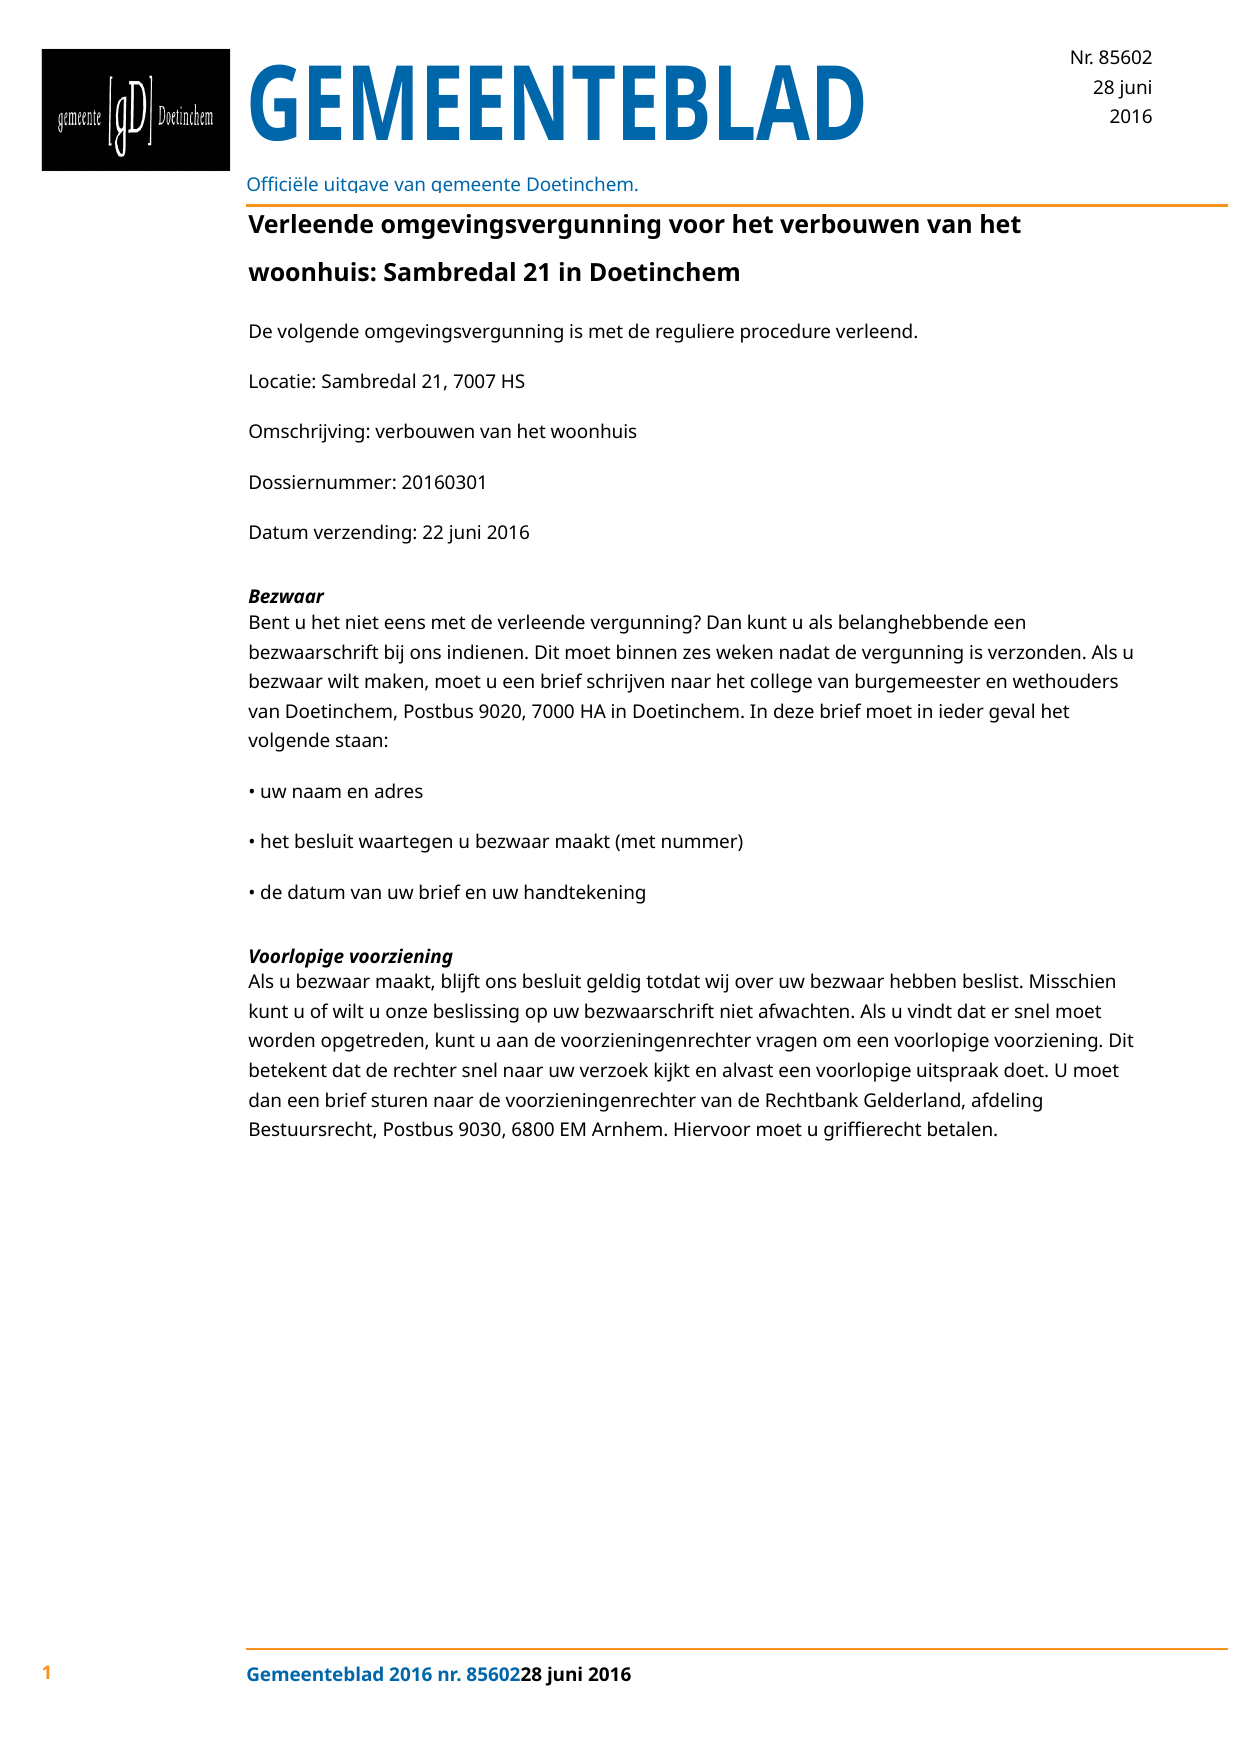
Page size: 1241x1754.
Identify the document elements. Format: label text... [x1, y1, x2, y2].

text • het besluit waartegen u bezwaar maakt (met nummer) [248, 828, 1152, 854]
picture [41, 47, 231, 172]
text Bezwaar [248, 583, 1152, 609]
text Als u bezwaar maakt, blijft ons besluit geldig totdat wij over uw bezwaar hebben beslist. Misschien kunt u of wilt u onze beslissing op uw bezwaarschrift niet afwachten. Als u vindt dat er snel moet worden opgetreden, kunt u aan de voorzieningenrechter vragen om een voorlopige voorziening. Dit betekent dat de rechter snel naar uw verzoek kijkt en alvast een voorlopige uitspraak doet. U moet dan een brief sturen naar de voorzieningenrechter van de Rechtbank Gelderland, afdeling Bestuursrecht, Postbus 9030, 6800 EM Arnhem. Hiervoor moet u griffierecht betalen. [248, 968, 1152, 1142]
text Dossiernummer: 20160301 [248, 469, 1152, 495]
text Locatie: Sambredal 21, 7007 HS [248, 368, 1152, 394]
text Datum verzending: 22 juni 2016 [248, 519, 1152, 545]
text De volgende omgevingsvergunning is met de reguliere procedure verleend. [248, 318, 1152, 344]
text Omschrijving: verbouwen van het woonhuis [248, 419, 1152, 444]
text • uw naam en adres [248, 778, 1152, 804]
text Bent u het niet eens met de verleende vergunning? Dan kunt u als belanghebbende een bezwaarschrift bij ons indienen. Dit moet binnen zes weken nadat de vergunning is verzonden. Als u bezwaar wilt maken, moet u een brief schrijven naar het college van burgemeester en wethouders van Doetinchem, Postbus 9020, 7000 HA in Doetinchem. In deze brief moet in ieder geval het volgende staan: [248, 609, 1152, 753]
text Verleende omgevingsvergunning voor het verbouwen van het woonhuis: Sambredal 21 in Doetinchem [248, 207, 1152, 288]
text Voorlopige voorziening [248, 943, 1152, 968]
text • de datum van uw brief en uw handtekening [248, 879, 1152, 904]
